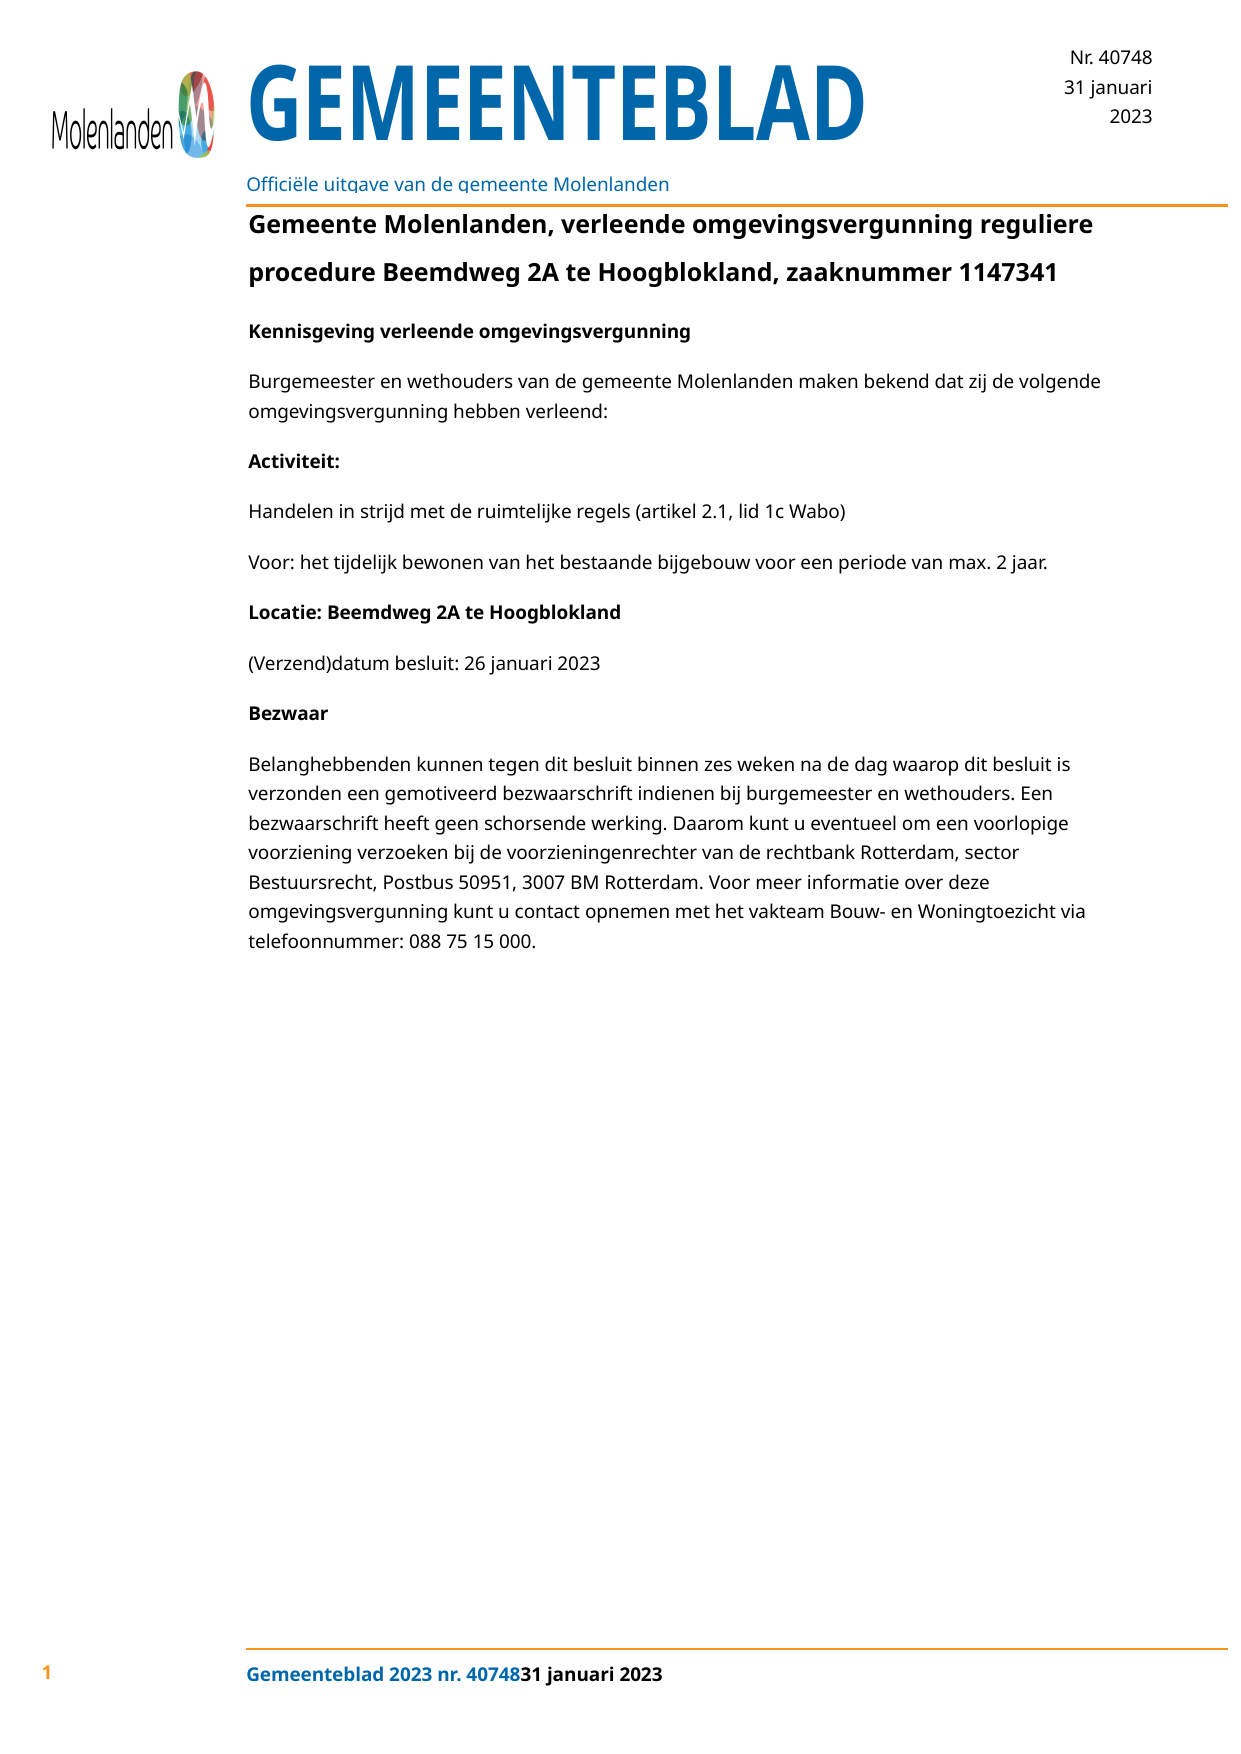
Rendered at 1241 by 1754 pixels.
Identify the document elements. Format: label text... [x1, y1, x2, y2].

text Bezwaar [248, 700, 1152, 726]
text Burgemeester en wethouders van de gemeente Molenlanden maken bekend dat zij de volgende omgevingsvergunning hebben verleend: [248, 368, 1152, 424]
text Belanghebbenden kunnen tegen dit besluit binnen zes weken na de dag waarop dit besluit is verzonden een gemotiveerd bezwaarschrift indienen bij burgemeester en wethouders. Een bezwaarschrift heeft geen schorsende werking. Daarom kunt u eventueel om een voorlopige voorziening verzoeken bij de voorzieningenrechter van de rechtbank Rotterdam, sector Bestuursrecht, Postbus 50951, 3007 BM Rotterdam. Voor meer informatie over deze omgevingsvergunning kunt u contact opnemen met het vakteam Bouw- en Woningtoezicht via telefoonnummer: 088 75 15 000. [248, 751, 1152, 954]
text Locatie: Beemdweg 2A te Hoogblokland [248, 599, 1152, 625]
picture [41, 47, 231, 172]
text (Verzend)datum besluit: 26 januari 2023 [248, 650, 1152, 676]
text Kennisgeving verleende omgevingsvergunning [248, 318, 1152, 344]
text Voor: het tijdelijk bewonen van het bestaande bijgebouw voor een periode van max. 2 jaar. [248, 549, 1152, 575]
text Activiteit: [248, 448, 1152, 474]
text Handelen in strijd met de ruimtelijke regels (artikel 2.1, lid 1c Wabo) [248, 499, 1152, 524]
text Gemeente Molenlanden, verleende omgevingsvergunning reguliere procedure Beemdweg 2A te Hoogblokland, zaaknummer 1147341 [248, 207, 1152, 288]
